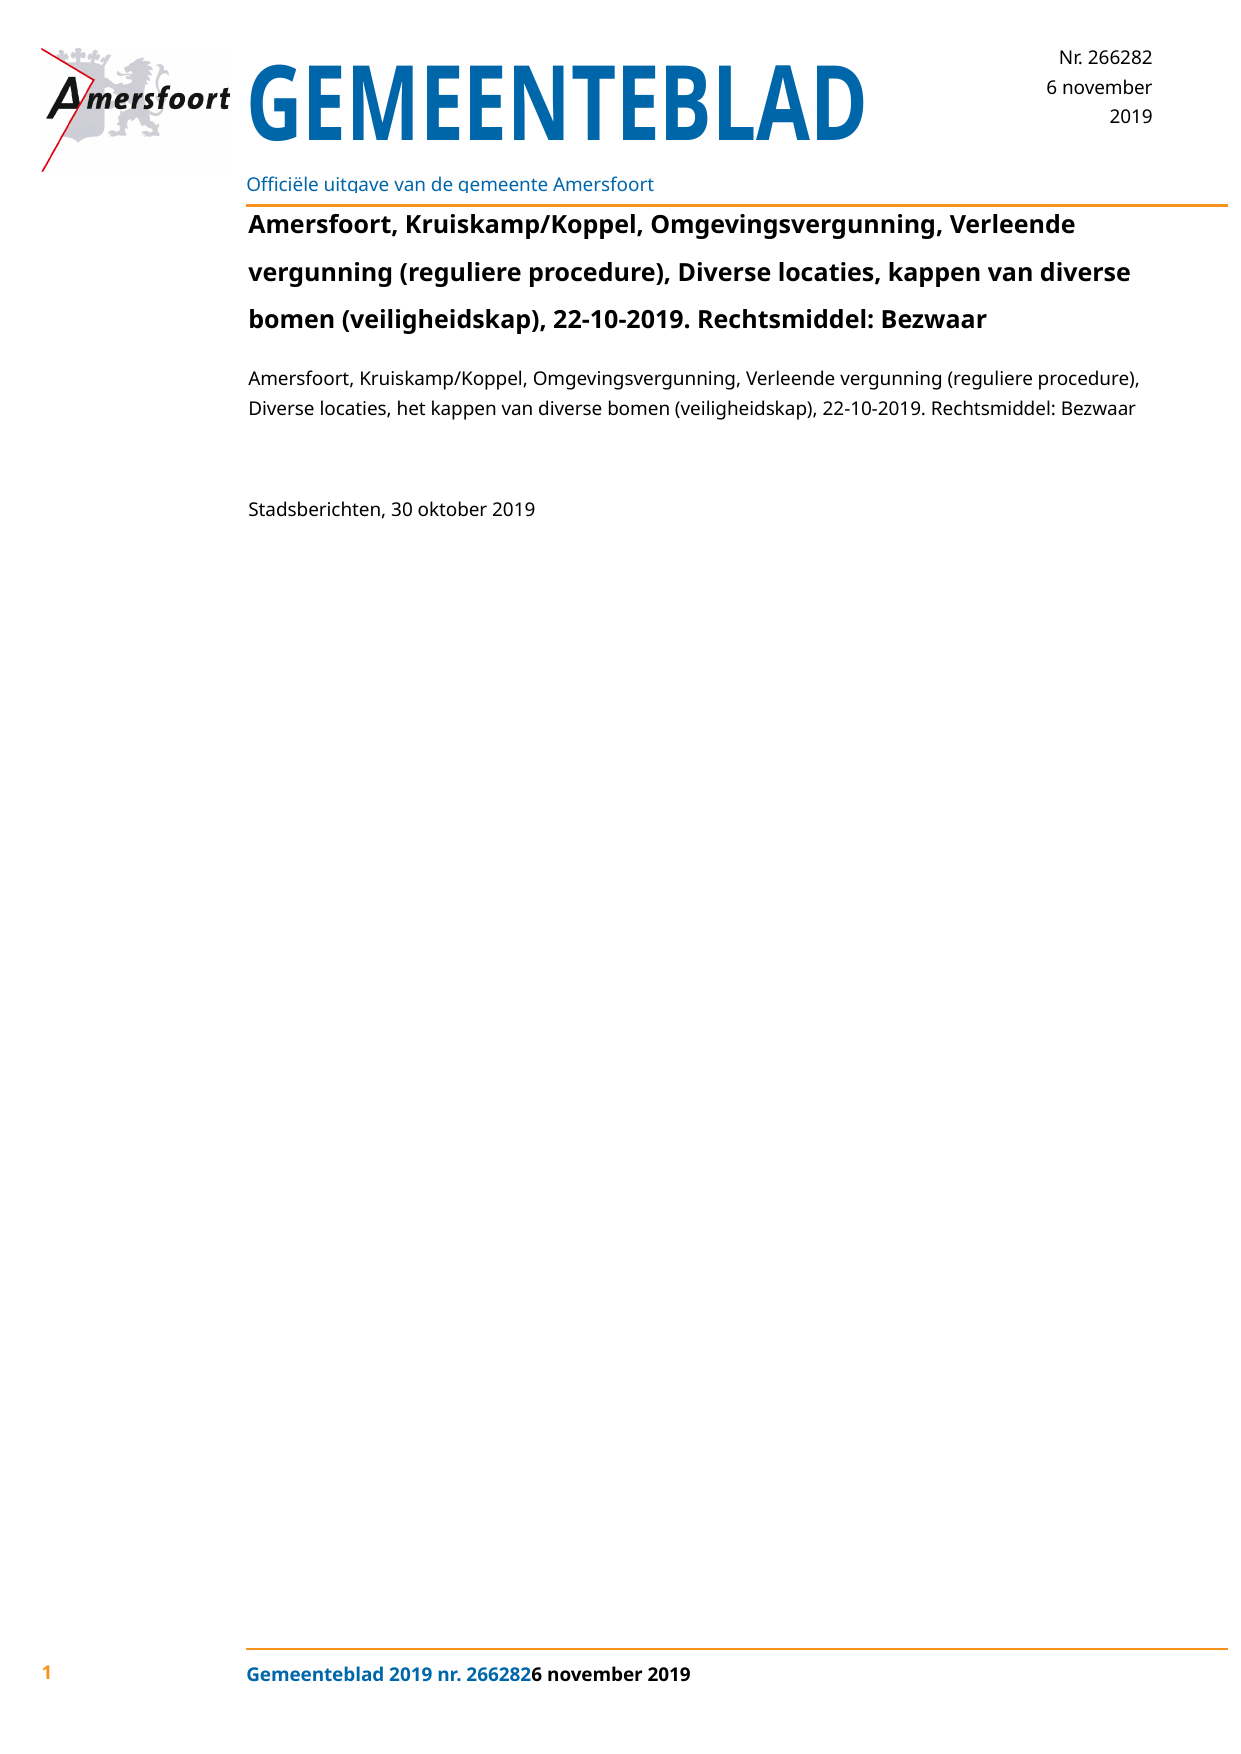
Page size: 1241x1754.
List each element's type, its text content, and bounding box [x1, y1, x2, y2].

picture [41, 47, 231, 172]
text Amersfoort, Kruiskamp/Koppel, Omgevingsvergunning, Verleende vergunning (reguliere procedure), Diverse locaties, kappen van diverse bomen (veiligheidskap), 22-10-2019. Rechtsmiddel: Bezwaar [248, 207, 1152, 336]
text Stadsberichten, 30 oktober 2019 [248, 496, 1152, 522]
text Amersfoort, Kruiskamp/Koppel, Omgevingsvergunning, Verleende vergunning (reguliere procedure), Diverse locaties, het kappen van diverse bomen (veiligheidskap), 22-10-2019. Rechtsmiddel: Bezwaar [248, 366, 1152, 421]
